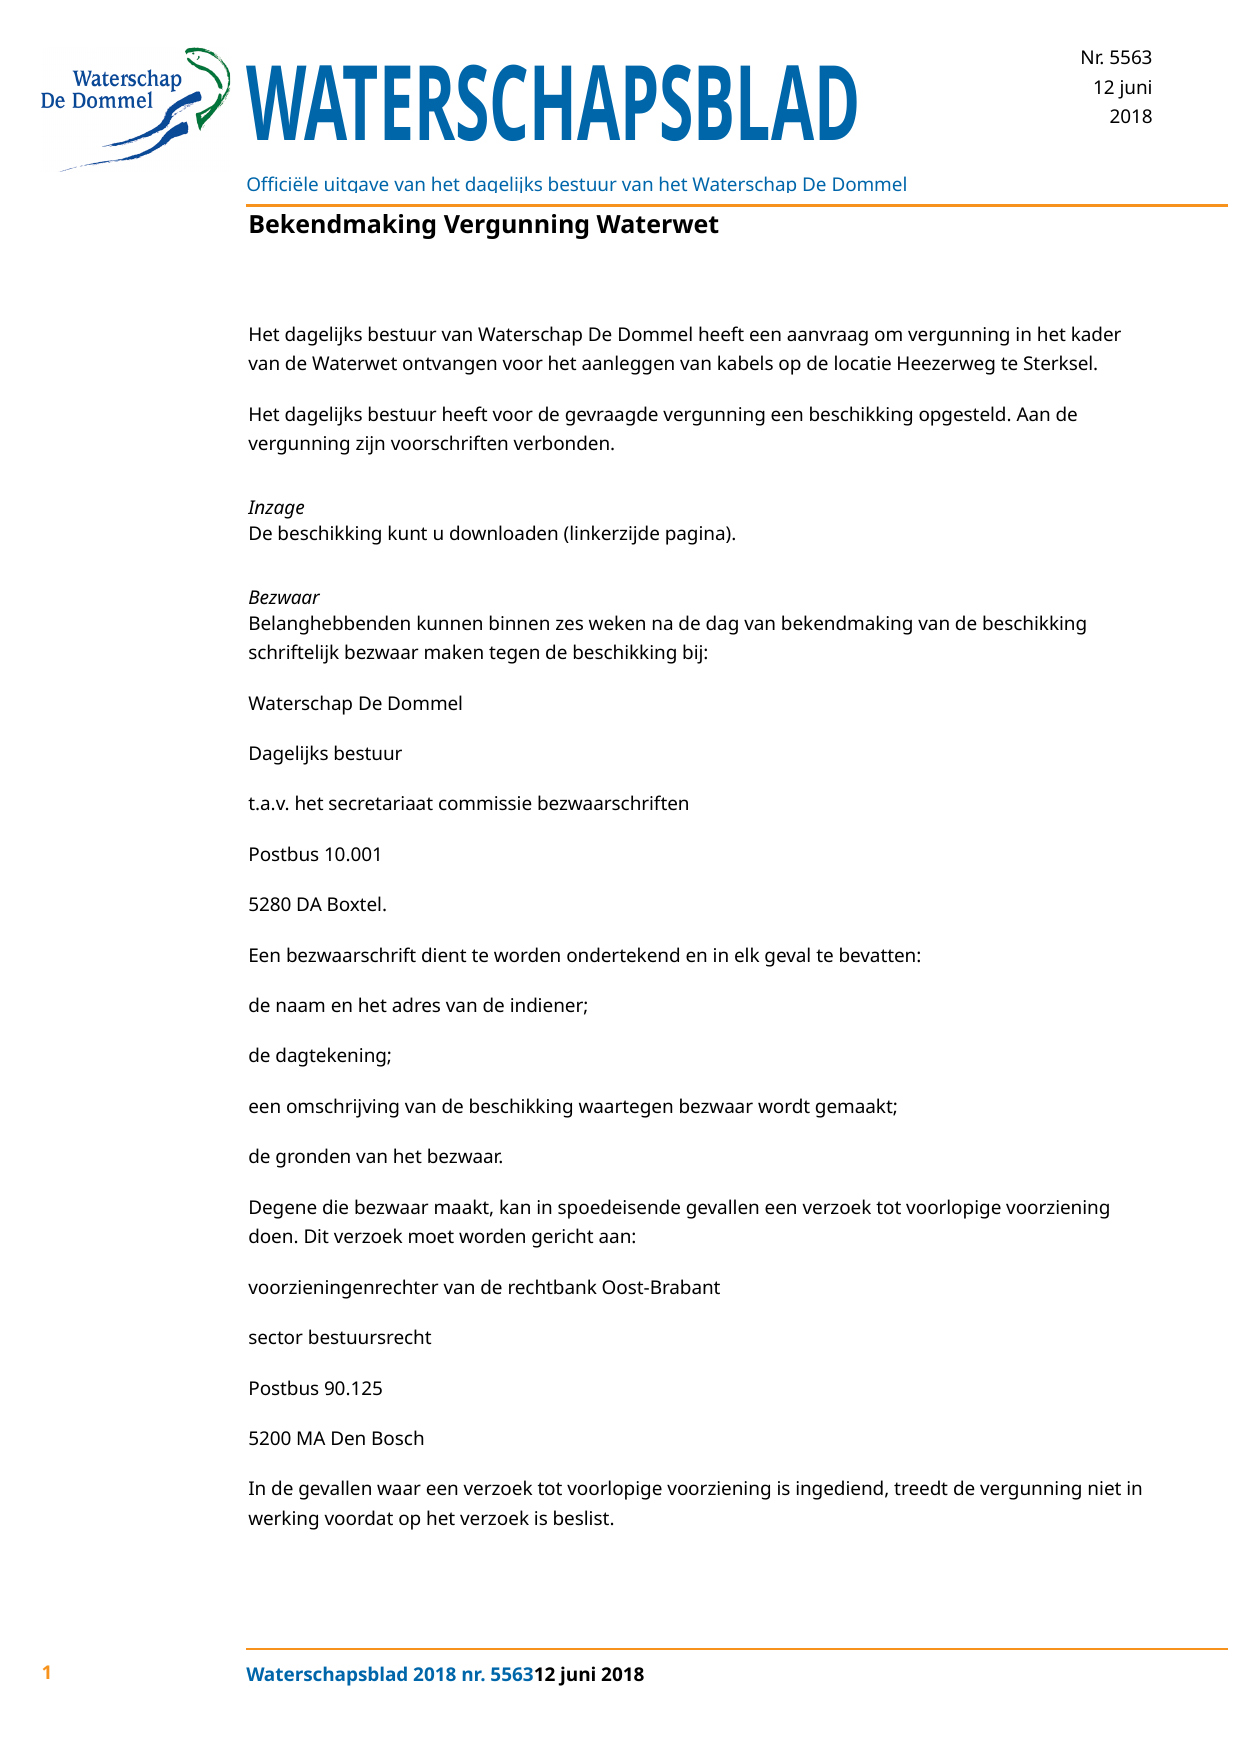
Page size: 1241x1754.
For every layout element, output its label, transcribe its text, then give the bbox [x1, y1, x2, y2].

text Postbus 90.125 [248, 1375, 1152, 1400]
text de gronden van het bezwaar. [248, 1143, 1152, 1169]
text Bezwaar [248, 584, 1152, 610]
text Bekendmaking Vergunning Waterwet [248, 207, 1152, 241]
text 5280 DA Boxtel. [248, 891, 1152, 917]
text Het dagelijks bestuur heeft voor de gevraagde vergunning een beschikking opgesteld. Aan de vergunning zijn voorschriften verbonden. [248, 401, 1152, 456]
text sector bestuursrecht [248, 1324, 1152, 1350]
text t.a.v. het secretariaat commissie bezwaarschriften [248, 791, 1152, 816]
text Inzage [248, 494, 1152, 520]
text De beschikking kunt u downloaden (linkerzijde pagina). [248, 520, 1152, 546]
text Degene die bezwaar maakt, kan in spoedeisende gevallen een verzoek tot voorlopige voorziening doen. Dit verzoek moet worden gericht aan: [248, 1194, 1152, 1249]
text In de gevallen waar een verzoek tot voorlopige voorziening is ingediend, treedt de vergunning niet in werking voordat op het verzoek is beslist. [248, 1476, 1152, 1531]
text voorzieningenrechter van de rechtbank Oost-Brabant [248, 1274, 1152, 1299]
text de naam en het adres van de indiener; [248, 992, 1152, 1018]
text 5200 MA Den Bosch [248, 1425, 1152, 1451]
text de dagtekening; [248, 1043, 1152, 1068]
text Waterschap De Dommel [248, 690, 1152, 715]
text Dagelijks bestuur [248, 740, 1152, 766]
text Het dagelijks bestuur van Waterschap De Dommel heeft een aanvraag om vergunning in het kader van de Waterwet ontvangen voor het aanleggen van kabels op de locatie Heezerweg te Sterksel. [248, 321, 1152, 376]
text Een bezwaarschrift dient te worden ondertekend en in elk geval te bevatten: [248, 942, 1152, 967]
text Postbus 10.001 [248, 841, 1152, 867]
text een omschrijving van de beschikking waartegen bezwaar wordt gemaakt; [248, 1093, 1152, 1119]
text Belanghebbenden kunnen binnen zes weken na de dag van bekendmaking van de beschikking schriftelijk bezwaar maken tegen de beschikking bij: [248, 610, 1152, 665]
picture [41, 47, 231, 172]
